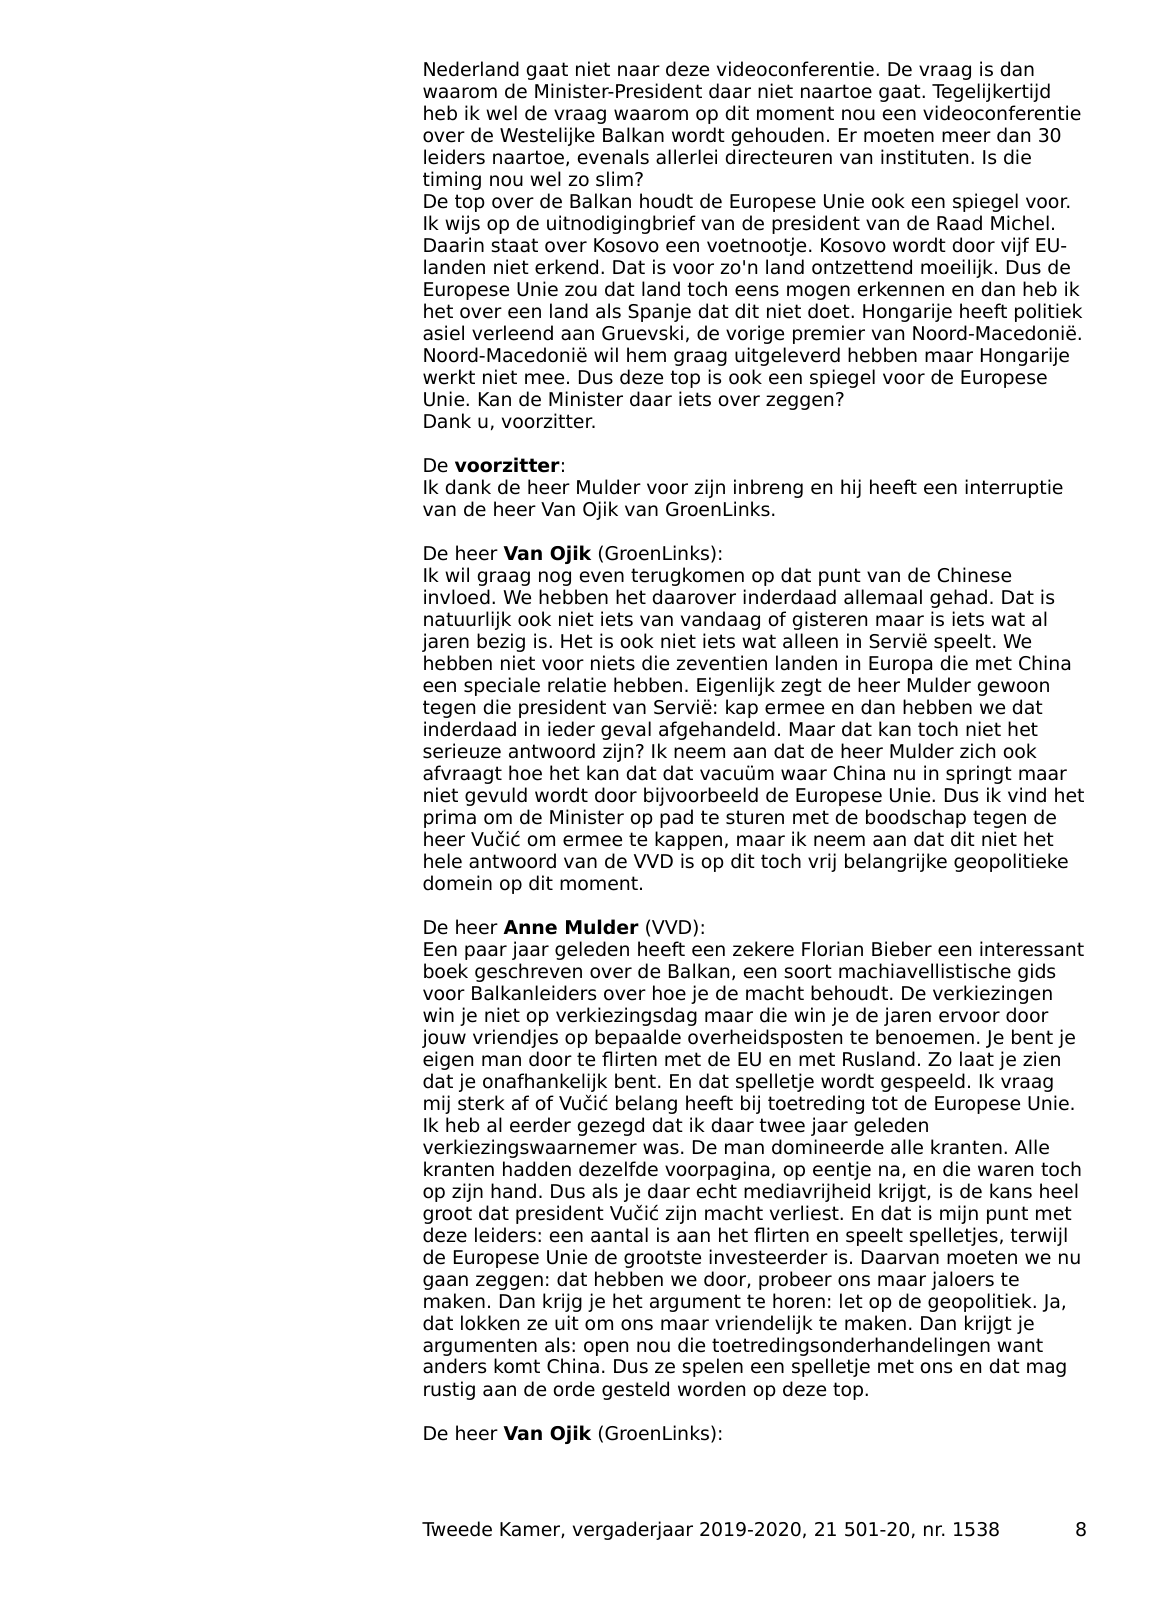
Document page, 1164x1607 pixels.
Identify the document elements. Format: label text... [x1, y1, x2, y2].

text De heer Anne Mulder (VVD): [422, 917, 1087, 939]
text Nederland gaat niet naar deze videoconferentie. De vraag is dan waarom de Minister-President daar niet naartoe gaat. Tegelijkertijd heb ik wel de vraag waarom op dit moment nou een videoconferentie over de Westelijke Balkan wordt gehouden. Er moeten meer dan 30 leiders naartoe, evenals allerlei directeuren van instituten. Is die timing nou wel zo slim? [422, 59, 1087, 191]
text De voorzitter: [422, 455, 1087, 477]
text Een paar jaar geleden heeft een zekere Florian Bieber een interessant boek geschreven over de Balkan, een soort machiavellistische gids voor Balkanleiders over hoe je de macht behoudt. De verkiezingen win je niet op verkiezingsdag maar die win je de jaren ervoor door jouw vriendjes op bepaalde overheidsposten te benoemen. Je bent je eigen man door te flirten met de EU en met Rusland. Zo laat je zien dat je onafhankelijk bent. En dat spelletje wordt gespeeld. Ik vraag mij sterk af of Vučić belang heeft bij toetreding tot de Europese Unie. Ik heb al eerder gezegd dat ik daar twee jaar geleden verkiezingswaarnemer was. De man domineerde alle kranten. Alle kranten hadden dezelfde voorpagina, op eentje na, en die waren toch op zijn hand. Dus als je daar echt mediavrijheid krijgt, is de kans heel groot dat president Vučić zijn macht verliest. En dat is mijn punt met deze leiders: een aantal is aan het flirten en speelt spelletjes, terwijl de Europese Unie de grootste investeerder is. Daarvan moeten we nu gaan zeggen: dat hebben we door, probeer ons maar jaloers te maken. Dan krijg je het argument te horen: let op de geopolitiek. Ja, dat lokken ze uit om ons maar vriendelijk te maken. Dan krijgt je argumenten als: open nou die toetredingsonderhandelingen want anders komt China. Dus ze spelen een spelletje met ons en dat mag rustig aan de orde gesteld worden op deze top. [422, 939, 1087, 1400]
text De heer Van Ojik (GroenLinks): [422, 543, 1087, 565]
text Dank u, voorzitter. [422, 411, 1087, 433]
text De top over de Balkan houdt de Europese Unie ook een spiegel voor. Ik wijs op de uitnodigingbrief van de president van de Raad Michel. Daarin staat over Kosovo een voetnootje. Kosovo wordt door vijf EU-landen niet erkend. Dat is voor zo'n land ontzettend moeilijk. Dus de Europese Unie zou dat land toch eens mogen erkennen en dan heb ik het over een land als Spanje dat dit niet doet. Hongarije heeft politiek asiel verleend aan Gruevski, de vorige premier van Noord-Macedonië. Noord-Macedonië wil hem graag uitgeleverd hebben maar Hongarije werkt niet mee. Dus deze top is ook een spiegel voor de Europese Unie. Kan de Minister daar iets over zeggen? [422, 191, 1087, 411]
text De heer Van Ojik (GroenLinks): [422, 1423, 1087, 1444]
text Ik dank de heer Mulder voor zijn inbreng en hij heeft een interruptie van de heer Van Ojik van GroenLinks. [422, 477, 1087, 521]
text Ik wil graag nog even terugkomen op dat punt van de Chinese invloed. We hebben het daarover inderdaad allemaal gehad. Dat is natuurlijk ook niet iets van vandaag of gisteren maar is iets wat al jaren bezig is. Het is ook niet iets wat alleen in Servië speelt. We hebben niet voor niets die zeventien landen in Europa die met China een speciale relatie hebben. Eigenlijk zegt de heer Mulder gewoon tegen die president van Servië: kap ermee en dan hebben we dat inderdaad in ieder geval afgehandeld. Maar dat kan toch niet het serieuze antwoord zijn? Ik neem aan dat de heer Mulder zich ook afvraagt hoe het kan dat dat vacuüm waar China nu in springt maar niet gevuld wordt door bijvoorbeeld de Europese Unie. Dus ik vind het prima om de Minister op pad te sturen met de boodschap tegen de heer Vučić om ermee te kappen, maar ik neem aan dat dit niet het hele antwoord van de VVD is op dit toch vrij belangrijke geopolitieke domein op dit moment. [422, 565, 1087, 895]
